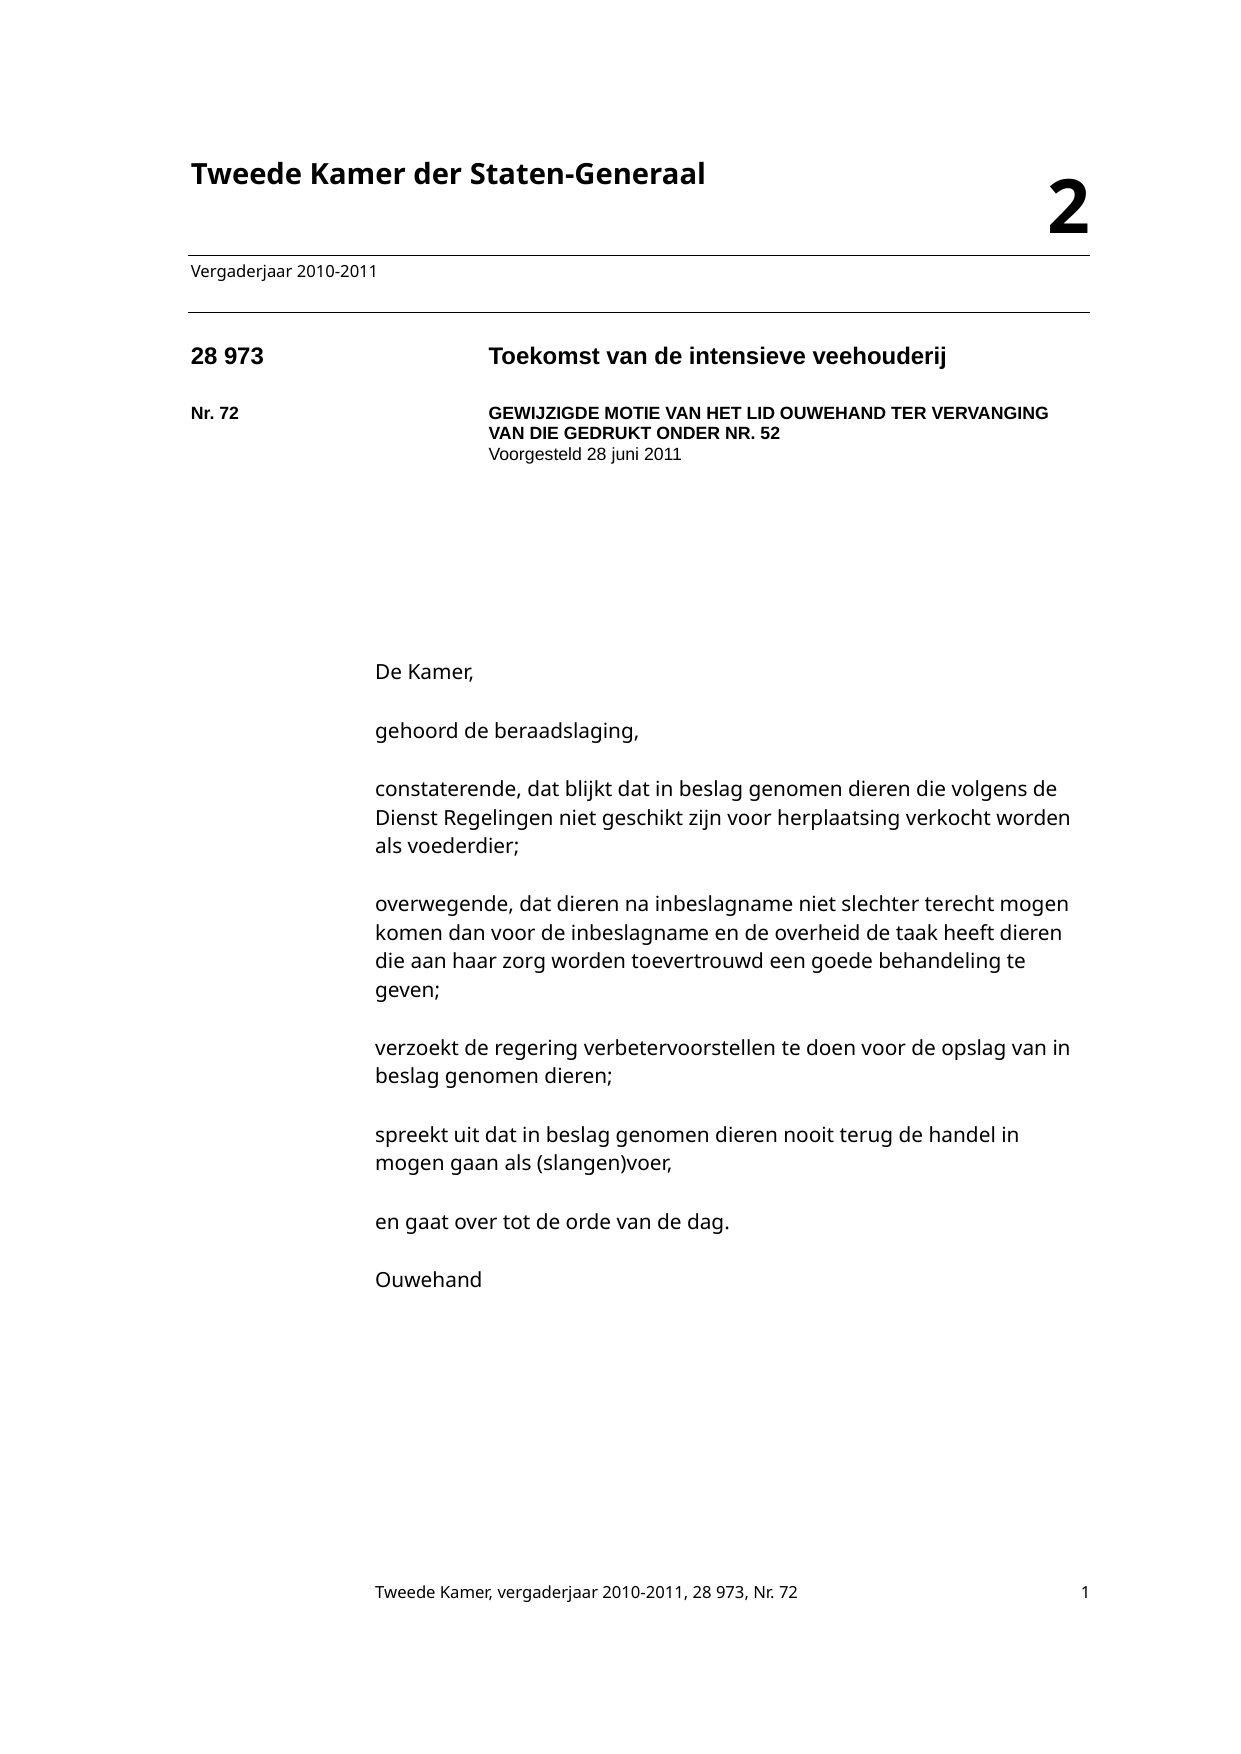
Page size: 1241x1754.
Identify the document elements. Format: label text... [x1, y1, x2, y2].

text De Kamer, [375, 657, 1090, 686]
text Ouwehand [375, 1265, 1090, 1294]
text gehoord de beraadslaging, [375, 716, 1090, 744]
text en gaat over tot de orde van de dag. [375, 1207, 1090, 1235]
table_header 2 [910, 150, 1090, 255]
table_cell Nr. 72 [188, 399, 485, 539]
table_cell Vergaderjaar 2010-2011 [188, 256, 485, 312]
table_cell [485, 313, 1090, 339]
table_cell Toekomst van de intensieve veehouderij [485, 339, 1090, 399]
table_cell [485, 256, 1090, 312]
table_cell [188, 313, 485, 339]
table_header Tweede Kamer der Staten-Generaal [188, 150, 909, 255]
text constaterende, dat blijkt dat in beslag genomen dieren die volgens de Dienst Regelingen niet geschikt zijn voor herplaatsing verkocht worden als voederdier; [375, 774, 1090, 859]
text overwegende, dat dieren na inbeslagname niet slechter terecht mogen komen dan voor de inbeslagname en de overheid de taak heeft dieren die aan haar zorg worden toevertrouwd een goede behandeling te geven; [375, 889, 1090, 1003]
table_cell 28 973 [188, 339, 485, 399]
table_cell GEWIJZIGDE MOTIE VAN HET LID OUWEHAND TER VERVANGING VAN DIE GEDRUKT ONDER NR. 52 Voorgesteld 28 juni 2011 [485, 399, 1090, 539]
text spreekt uit dat in beslag genomen dieren nooit terug de handel in mogen gaan als (slangen)voer, [375, 1120, 1090, 1177]
text verzoekt de regering verbetervoorstellen te doen voor de opslag van in beslag genomen dieren; [375, 1033, 1090, 1090]
